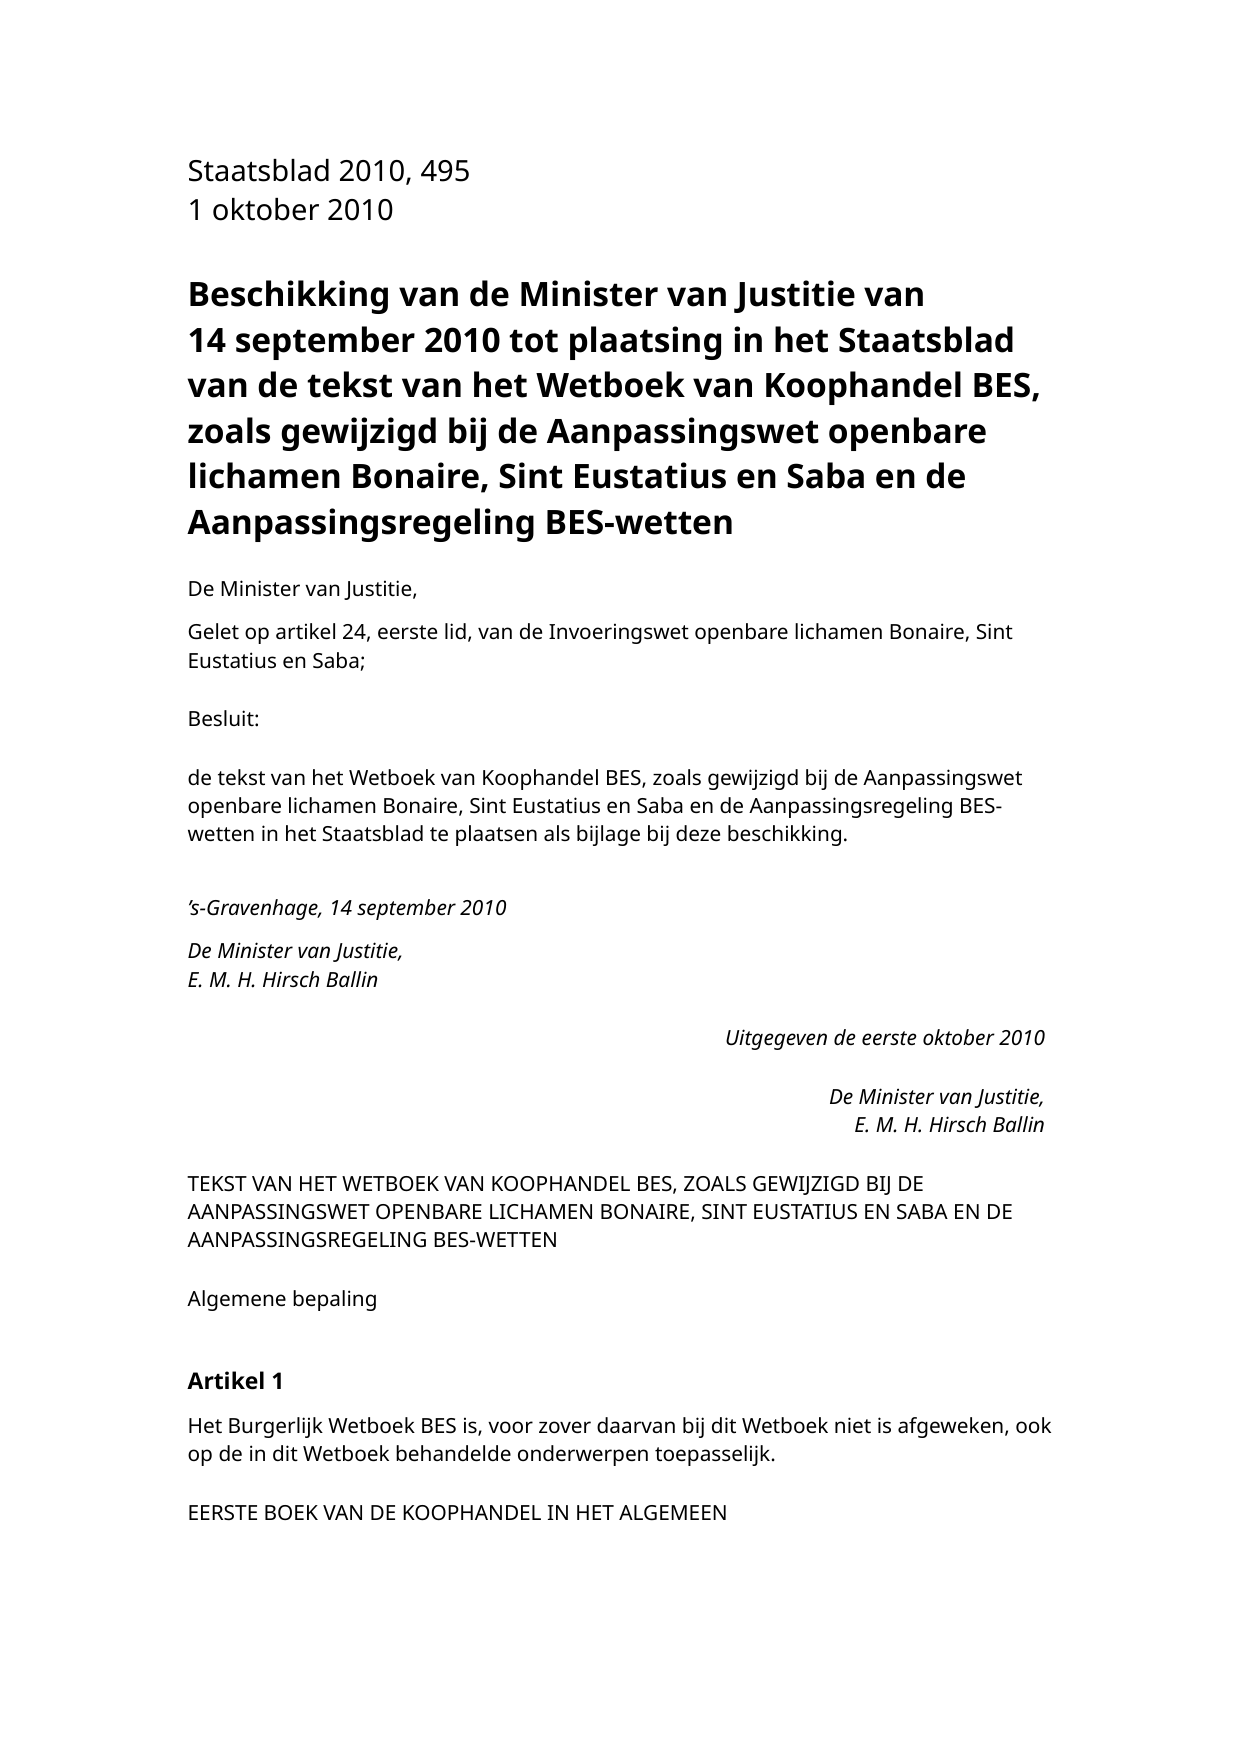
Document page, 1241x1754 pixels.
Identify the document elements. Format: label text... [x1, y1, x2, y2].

text De Minister van Justitie, [187, 1082, 1053, 1110]
text E. M. H. Hirsch Ballin [187, 965, 1053, 993]
text Gelet op artikel 24, eerste lid, van de Invoeringswet openbare lichamen Bonaire, Sint Eustatius en Saba; [187, 617, 1053, 674]
text Besluit: [187, 704, 1053, 733]
text Uitgegeven de eerste oktober 2010 [187, 1023, 1053, 1052]
text De Minister van Justitie, [187, 936, 1053, 965]
text De Minister van Justitie, [187, 574, 1053, 602]
text de tekst van het Wetboek van Koophandel BES, zoals gewijzigd bij de Aanpassingswet openbare lichamen Bonaire, Sint Eustatius en Saba en de Aanpassingsregeling BES-wetten in het Staatsblad te plaatsen als bijlage bij deze beschikking. [187, 763, 1053, 848]
subtitle EERSTE BOEK VAN DE KOOPHANDEL IN HET ALGEMEEN [187, 1498, 1053, 1526]
text ’s-Gravenhage, 14 september 2010 [187, 893, 1053, 921]
text Het Burgerlijk Wetboek BES is, voor zover daarvan bij dit Wetboek niet is afgeweken, ook op de in dit Wetboek behandelde onderwerpen toepasselijk. [187, 1411, 1053, 1468]
subtitle Algemene bepaling [187, 1284, 1053, 1312]
text 1 oktober 2010 [187, 190, 1053, 229]
subtitle TEKST VAN HET WETBOEK VAN KOOPHANDEL BES, ZOALS GEWIJZIGD BIJ DE AANPASSINGSWET OPENBARE LICHAMEN BONAIRE, SINT EUSTATIUS EN SABA EN DE AANPASSINGSREGELING BES-WETTEN [187, 1169, 1053, 1254]
subtitle Beschikking van de Minister van Justitie van 14 september 2010 tot plaatsing in het Staatsblad van de tekst van het Wetboek van Koophandel BES, zoals gewijzigd bij de Aanpassingswet openbare lichamen Bonaire, Sint Eustatius en Saba en de Aanpassingsregeling BES-wetten [187, 271, 1053, 544]
subtitle Artikel 1 [187, 1365, 1053, 1396]
text Staatsblad 2010, 495 [187, 150, 1053, 190]
text E. M. H. Hirsch Ballin [187, 1110, 1053, 1139]
